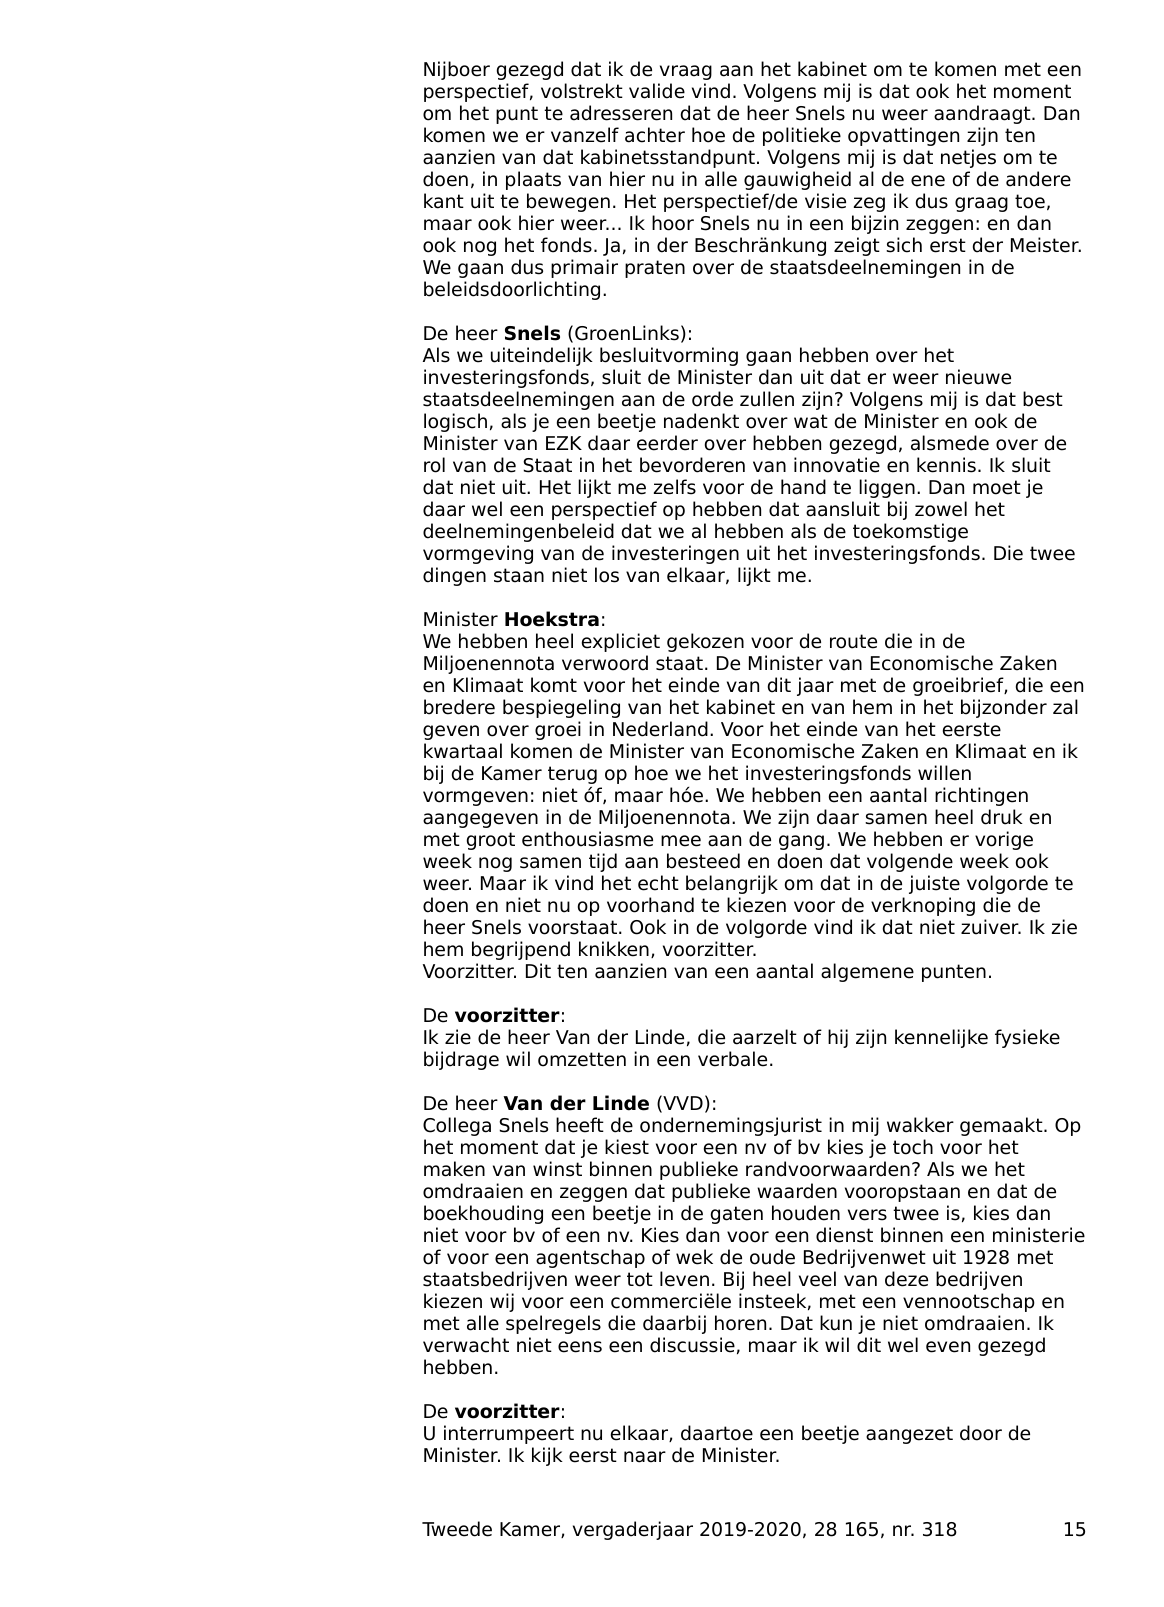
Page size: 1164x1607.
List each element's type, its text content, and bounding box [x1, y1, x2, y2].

text Collega Snels heeft de ondernemingsjurist in mij wakker gemaakt. Op het moment dat je kiest voor een nv of bv kies je toch voor het maken van winst binnen publieke randvoorwaarden? Als we het omdraaien en zeggen dat publieke waarden vooropstaan en dat de boekhouding een beetje in de gaten houden vers twee is, kies dan niet voor bv of een nv. Kies dan voor een dienst binnen een ministerie of voor een agentschap of wek de oude Bedrijvenwet uit 1928 met staatsbedrijven weer tot leven. Bij heel veel van deze bedrijven kiezen wij voor een commerciële insteek, met een vennootschap en met alle spelregels die daarbij horen. Dat kun je niet omdraaien. Ik verwacht niet eens een discussie, maar ik wil dit wel even gezegd hebben. [422, 1115, 1087, 1379]
text Als we uiteindelijk besluitvorming gaan hebben over het investeringsfonds, sluit de Minister dan uit dat er weer nieuwe staatsdeelnemingen aan de orde zullen zijn? Volgens mij is dat best logisch, als je een beetje nadenkt over wat de Minister en ook de Minister van EZK daar eerder over hebben gezegd, alsmede over de rol van de Staat in het bevorderen van innovatie en kennis. Ik sluit dat niet uit. Het lijkt me zelfs voor de hand te liggen. Dan moet je daar wel een perspectief op hebben dat aansluit bij zowel het deelnemingenbeleid dat we al hebben als de toekomstige vormgeving van de investeringen uit het investeringsfonds. Die twee dingen staan niet los van elkaar, lijkt me. [422, 345, 1087, 587]
text Ik zie de heer Van der Linde, die aarzelt of hij zijn kennelijke fysieke bijdrage wil omzetten in een verbale. [422, 1027, 1087, 1071]
text U interrumpeert nu elkaar, daartoe een beetje aangezet door de Minister. Ik kijk eerst naar de Minister. [422, 1423, 1087, 1467]
text De heer Van der Linde (VVD): [422, 1093, 1087, 1115]
text Nijboer gezegd dat ik de vraag aan het kabinet om te komen met een perspectief, volstrekt valide vind. Volgens mij is dat ook het moment om het punt te adresseren dat de heer Snels nu weer aandraagt. Dan komen we er vanzelf achter hoe de politieke opvattingen zijn ten aanzien van dat kabinetsstandpunt. Volgens mij is dat netjes om te doen, in plaats van hier nu in alle gauwigheid al de ene of de andere kant uit te bewegen. Het perspectief/de visie zeg ik dus graag toe, maar ook hier weer... Ik hoor Snels nu in een bijzin zeggen: en dan ook nog het fonds. Ja, in der Beschränkung zeigt sich erst der Meister. We gaan dus primair praten over de staatsdeelnemingen in de beleidsdoorlichting. [422, 59, 1087, 301]
text Voorzitter. Dit ten aanzien van een aantal algemene punten. [422, 961, 1087, 983]
text De heer Snels (GroenLinks): [422, 323, 1087, 345]
text Minister Hoekstra: [422, 609, 1087, 631]
text De voorzitter: [422, 1401, 1087, 1423]
text We hebben heel expliciet gekozen voor de route die in de Miljoenennota verwoord staat. De Minister van Economische Zaken en Klimaat komt voor het einde van dit jaar met de groeibrief, die een bredere bespiegeling van het kabinet en van hem in het bijzonder zal geven over groei in Nederland. Voor het einde van het eerste kwartaal komen de Minister van Economische Zaken en Klimaat en ik bij de Kamer terug op hoe we het investeringsfonds willen vormgeven: niet óf, maar hóe. We hebben een aantal richtingen aangegeven in de Miljoenennota. We zijn daar samen heel druk en met groot enthousiasme mee aan de gang. We hebben er vorige week nog samen tijd aan besteed en doen dat volgende week ook weer. Maar ik vind het echt belangrijk om dat in de juiste volgorde te doen en niet nu op voorhand te kiezen voor de verknoping die de heer Snels voorstaat. Ook in de volgorde vind ik dat niet zuiver. Ik zie hem begrijpend knikken, voorzitter. [422, 631, 1087, 961]
text De voorzitter: [422, 1005, 1087, 1027]
